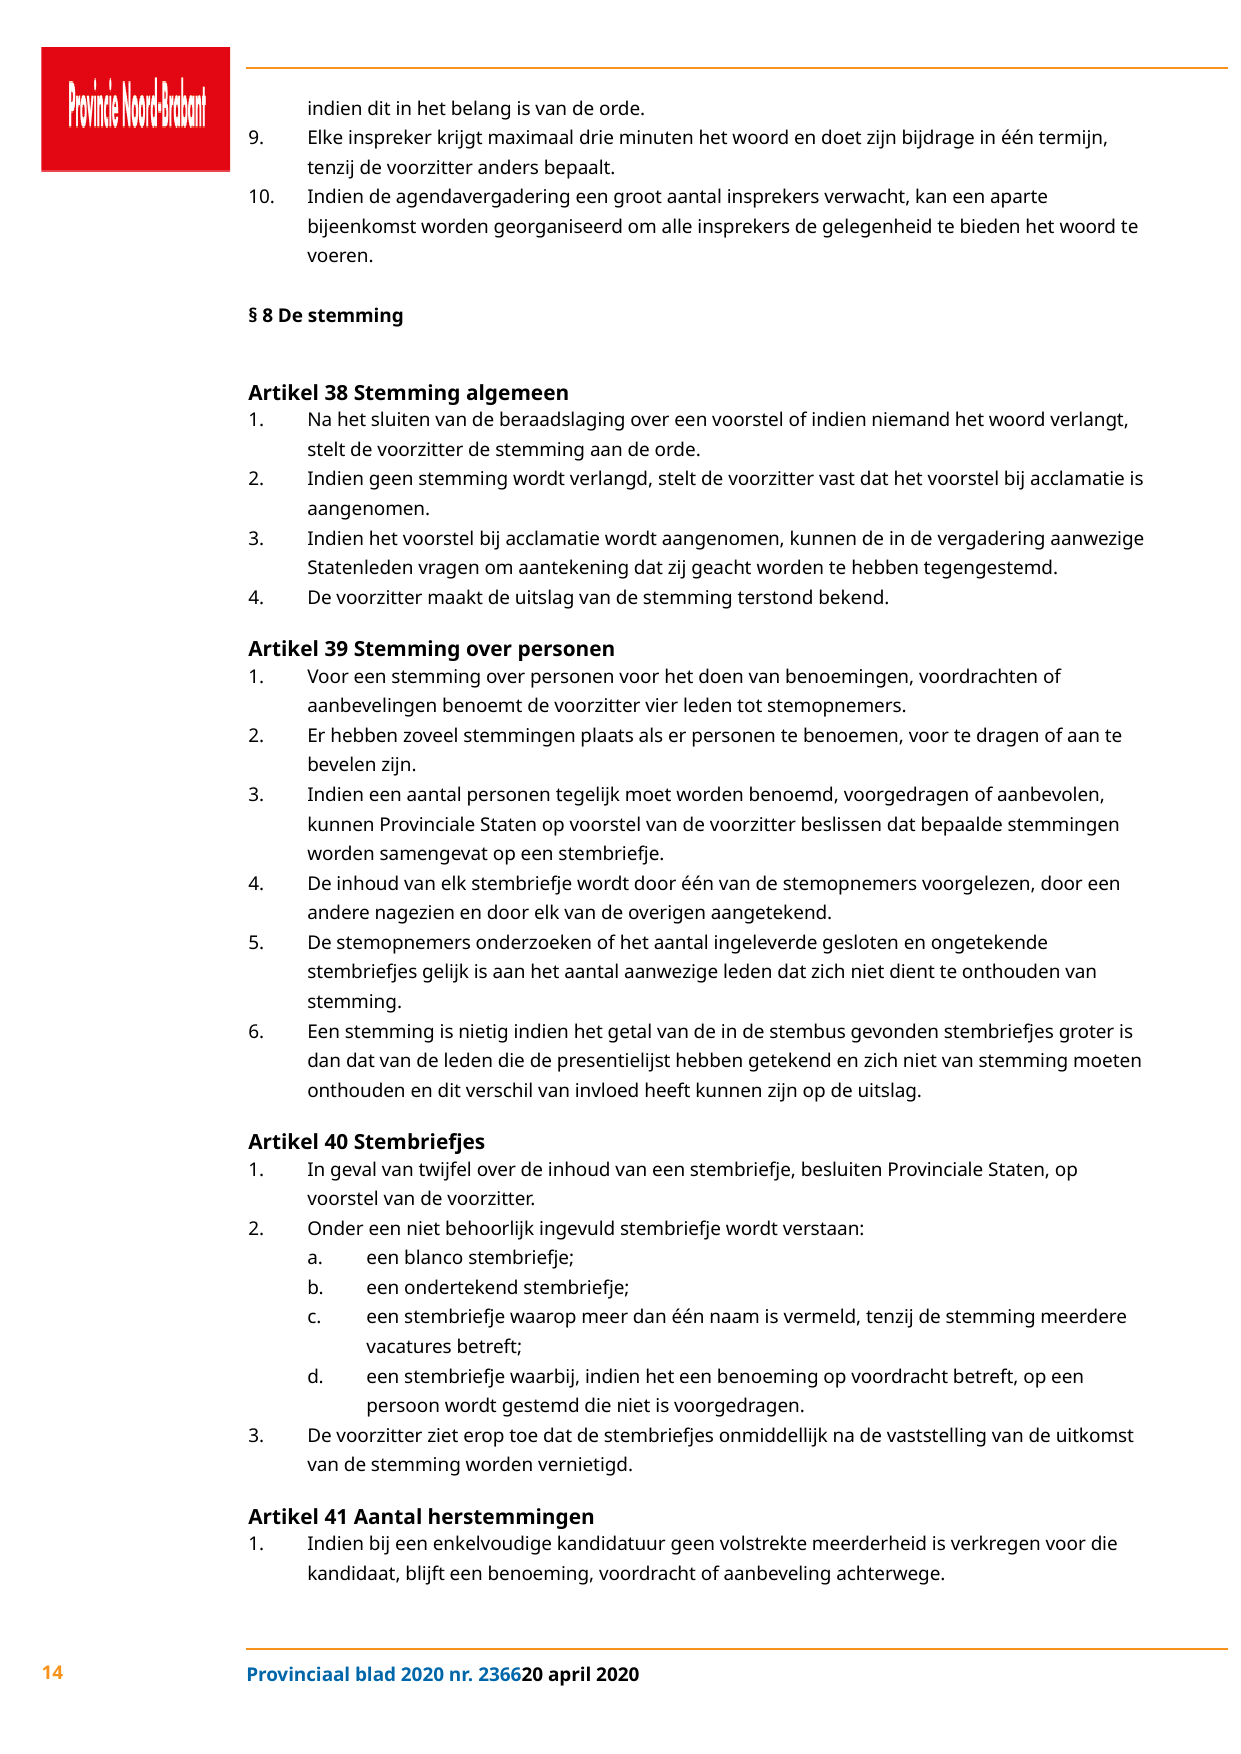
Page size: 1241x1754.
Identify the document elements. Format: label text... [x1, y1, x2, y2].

text Artikel 41 Aantal herstemmingen [248, 1502, 1152, 1531]
list Onder een niet behoorlijk ingevuld stembriefje wordt verstaan: [248, 1215, 1152, 1241]
text Artikel 39 Stemming over personen [248, 634, 1152, 663]
list In geval van twijfel over de inhoud van een stembriefje, besluiten Provinciale Staten, op voorstel van de voorzitter. [248, 1156, 1152, 1211]
list De voorzitter ziet erop toe dat de stembriefjes onmiddellijk na de vaststelling van de uitkomst van de stemming worden vernietigd. [248, 1422, 1152, 1477]
list De inhoud van elk stembriefje wordt door één van de stemopnemers voorgelezen, door een andere nagezien en door elk van de overigen aangetekend. [248, 870, 1152, 925]
list Elke inspreker krijgt maximaal drie minuten het woord en doet zijn bijdrage in één termijn, tenzij de voorzitter anders bepaalt. [248, 124, 1152, 180]
text § 8 De stemming [248, 302, 1152, 328]
list een stembriefje waarbij, indien het een benoeming op voordracht betreft, op een persoon wordt gestemd die niet is voorgedragen. [307, 1363, 1152, 1418]
list een stembriefje waarop meer dan één naam is vermeld, tenzij de stemming meerdere vacatures betreft; [307, 1304, 1152, 1359]
list Een stemming is nietig indien het getal van de in de stembus gevonden stembriefjes groter is dan dat van de leden die de presentielijst hebben getekend en zich niet van stemming moeten onthouden en dit verschil van invloed heeft kunnen zijn op de uitslag. [248, 1018, 1152, 1103]
list Er hebben zoveel stemmingen plaats als er personen te benoemen, voor te dragen of aan te bevelen zijn. [248, 722, 1152, 777]
list Indien een aantal personen tegelijk moet worden benoemd, voorgedragen of aanbevolen, kunnen Provinciale Staten op voorstel van de voorzitter beslissen dat bepaalde stemmingen worden samengevat op een stembriefje. [248, 781, 1152, 866]
text Artikel 38 Stemming algemeen [248, 378, 1152, 406]
list Indien de agendavergadering een groot aantal insprekers verwacht, kan een aparte bijeenkomst worden georganiseerd om alle insprekers de gelegenheid te bieden het woord te voeren. [248, 183, 1152, 268]
list Voor een stemming over personen voor het doen van benoemingen, voordrachten of aanbevelingen benoemt de voorzitter vier leden tot stemopnemers. [248, 663, 1152, 718]
list De stemopnemers onderzoeken of het aantal ingeleverde gesloten en ongetekende stembriefjes gelijk is aan het aantal aanwezige leden dat zich niet dient te onthouden van stemming. [248, 929, 1152, 1014]
list De voorzitter maakt de uitslag van de stemming terstond bekend. [248, 584, 1152, 610]
list een blanco stembriefje; [307, 1244, 1152, 1270]
picture [41, 47, 231, 172]
list Na het sluiten van de beraadslaging over een voorstel of indien niemand het woord verlangt, stelt de voorzitter de stemming aan de orde. [248, 406, 1152, 462]
list een ondertekend stembriefje; [307, 1274, 1152, 1300]
text Artikel 40 Stembriefjes [248, 1127, 1152, 1156]
list indien dit in het belang is van de orde. [248, 95, 1152, 121]
list Indien bij een enkelvoudige kandidatuur geen volstrekte meerderheid is verkregen voor die kandidaat, blijft een benoeming, voordracht of aanbeveling achterwege. [248, 1531, 1152, 1586]
list Indien geen stemming wordt verlangd, stelt de voorzitter vast dat het voorstel bij acclamatie is aangenomen. [248, 466, 1152, 521]
list Indien het voorstel bij acclamatie wordt aangenomen, kunnen de in de vergadering aanwezige Statenleden vragen om aantekening dat zij geacht worden te hebben tegengestemd. [248, 525, 1152, 580]
